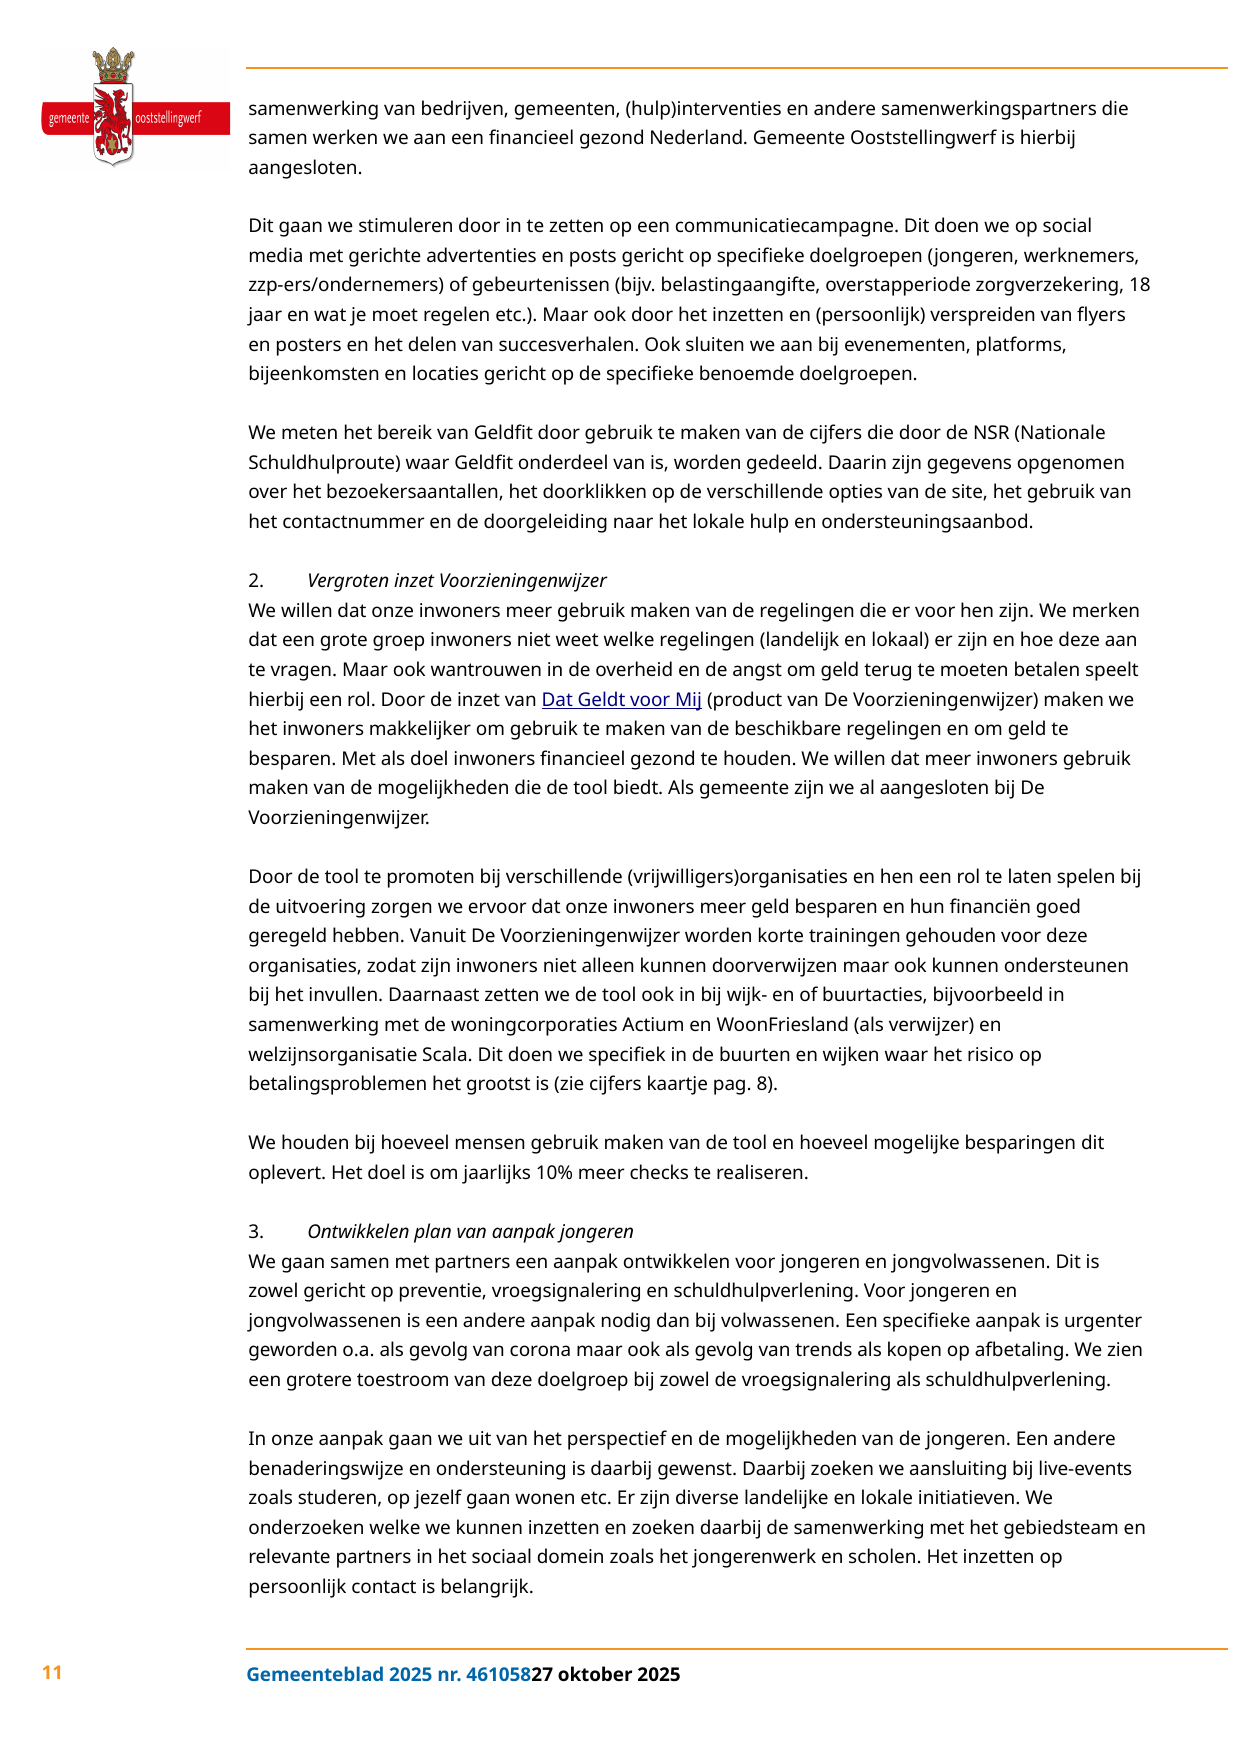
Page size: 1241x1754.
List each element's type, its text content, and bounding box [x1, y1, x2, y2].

text Door de tool te promoten bij verschillende (vrijwilligers)organisaties en hen een rol te laten spelen bij de uitvoering zorgen we ervoor dat onze inwoners meer geld besparen en hun financiën goed geregeld hebben. Vanuit De Voorzieningenwijzer worden korte trainingen gehouden voor deze organisaties, zodat zijn inwoners niet alleen kunnen doorverwijzen maar ook kunnen ondersteunen bij het invullen. Daarnaast zetten we de tool ook in bij wijk- en of buurtacties, bijvoorbeeld in samenwerking met de woningcorporaties Actium en WoonFriesland (als verwijzer) en welzijnsorganisatie Scala. Dit doen we specifiek in de buurten en wijken waar het risico op betalingsproblemen het grootst is (zie cijfers kaartje pag. 8). [248, 863, 1152, 1096]
text We gaan samen met partners een aanpak ontwikkelen voor jongeren en jongvolwassenen. Dit is zowel gericht op preventie, vroegsignalering en schuldhulpverlening. Voor jongeren en jongvolwassenen is een andere aanpak nodig dan bij volwassenen. Een specifieke aanpak is urgenter geworden o.a. als gevolg van corona maar ook als gevolg van trends als kopen op afbetaling. We zien een grotere toestroom van deze doelgroep bij zowel de vroegsignalering als schuldhulpverlening. [248, 1248, 1152, 1392]
text We houden bij hoeveel mensen gebruik maken van de tool en hoeveel mogelijke besparingen dit oplevert. Het doel is om jaarlijks 10% meer checks te realiseren. [248, 1129, 1152, 1185]
text In onze aanpak gaan we uit van het perspectief en de mogelijkheden van de jongeren. Een andere benaderingswijze en ondersteuning is daarbij gewenst. Daarbij zoeken we aansluiting bij live-events zoals studeren, op jezelf gaan wonen etc. Er zijn diverse landelijke en lokale initiatieven. We onderzoeken welke we kunnen inzetten en zoeken daarbij de samenwerking met het gebiedsteam en relevante partners in het sociaal domein zoals het jongerenwerk en scholen. Het inzetten op persoonlijk contact is belangrijk. [248, 1425, 1152, 1599]
text Dit gaan we stimuleren door in te zetten op een communicatiecampagne. Dit doen we op social media met gerichte advertenties en posts gericht op specifieke doelgroepen (jongeren, werknemers, zzp-ers/ondernemers) of gebeurtenissen (bijv. belastingaangifte, overstapperiode zorgverzekering, 18 jaar en wat je moet regelen etc.). Maar ook door het inzetten en (persoonlijk) verspreiden van flyers en posters en het delen van succesverhalen. Ook sluiten we aan bij evenementen, platforms, bijeenkomsten en locaties gericht op de specifieke benoemde doelgroepen. [248, 212, 1152, 386]
text We meten het bereik van Geldfit door gebruik te maken van de cijfers die door de NSR (Nationale Schuldhulproute) waar Geldfit onderdeel van is, worden gedeeld. Daarin zijn gegevens opgenomen over het bezoekersaantallen, het doorklikken op de verschillende opties van de site, het gebruik van het contactnummer en de doorgeleiding naar het lokale hulp en ondersteuningsaanbod. [248, 419, 1152, 534]
table_header samenwerking van bedrijven, gemeenten, (hulp)interventies en andere samenwerkingspartners die samen werken we aan een financieel gezond Nederland. Gemeente Ooststellingwerf is hierbij aangesloten. [248, 95, 1152, 180]
list Vergroten inzet Voorzieningenwijzer [248, 567, 1152, 593]
list Ontwikkelen plan van aanpak jongeren [248, 1218, 1152, 1244]
text We willen dat onze inwoners meer gebruik maken van de regelingen die er voor hen zijn. We merken dat een grote groep inwoners niet weet welke regelingen (landelijk en lokaal) er zijn en hoe deze aan te vragen. Maar ook wantrouwen in de overheid en de angst om geld terug te moeten betalen speelt hierbij een rol. Door de inzet van Dat Geldt voor Mij (product van De Voorzieningenwijzer) maken we het inwoners makkelijker om gebruik te maken van de beschikbare regelingen en om geld te besparen. Met als doel inwoners financieel gezond te houden. We willen dat meer inwoners gebruik maken van de mogelijkheden die de tool biedt. Als gemeente zijn we al aangesloten bij De Voorzieningenwijzer. [248, 597, 1152, 830]
picture [41, 47, 231, 172]
